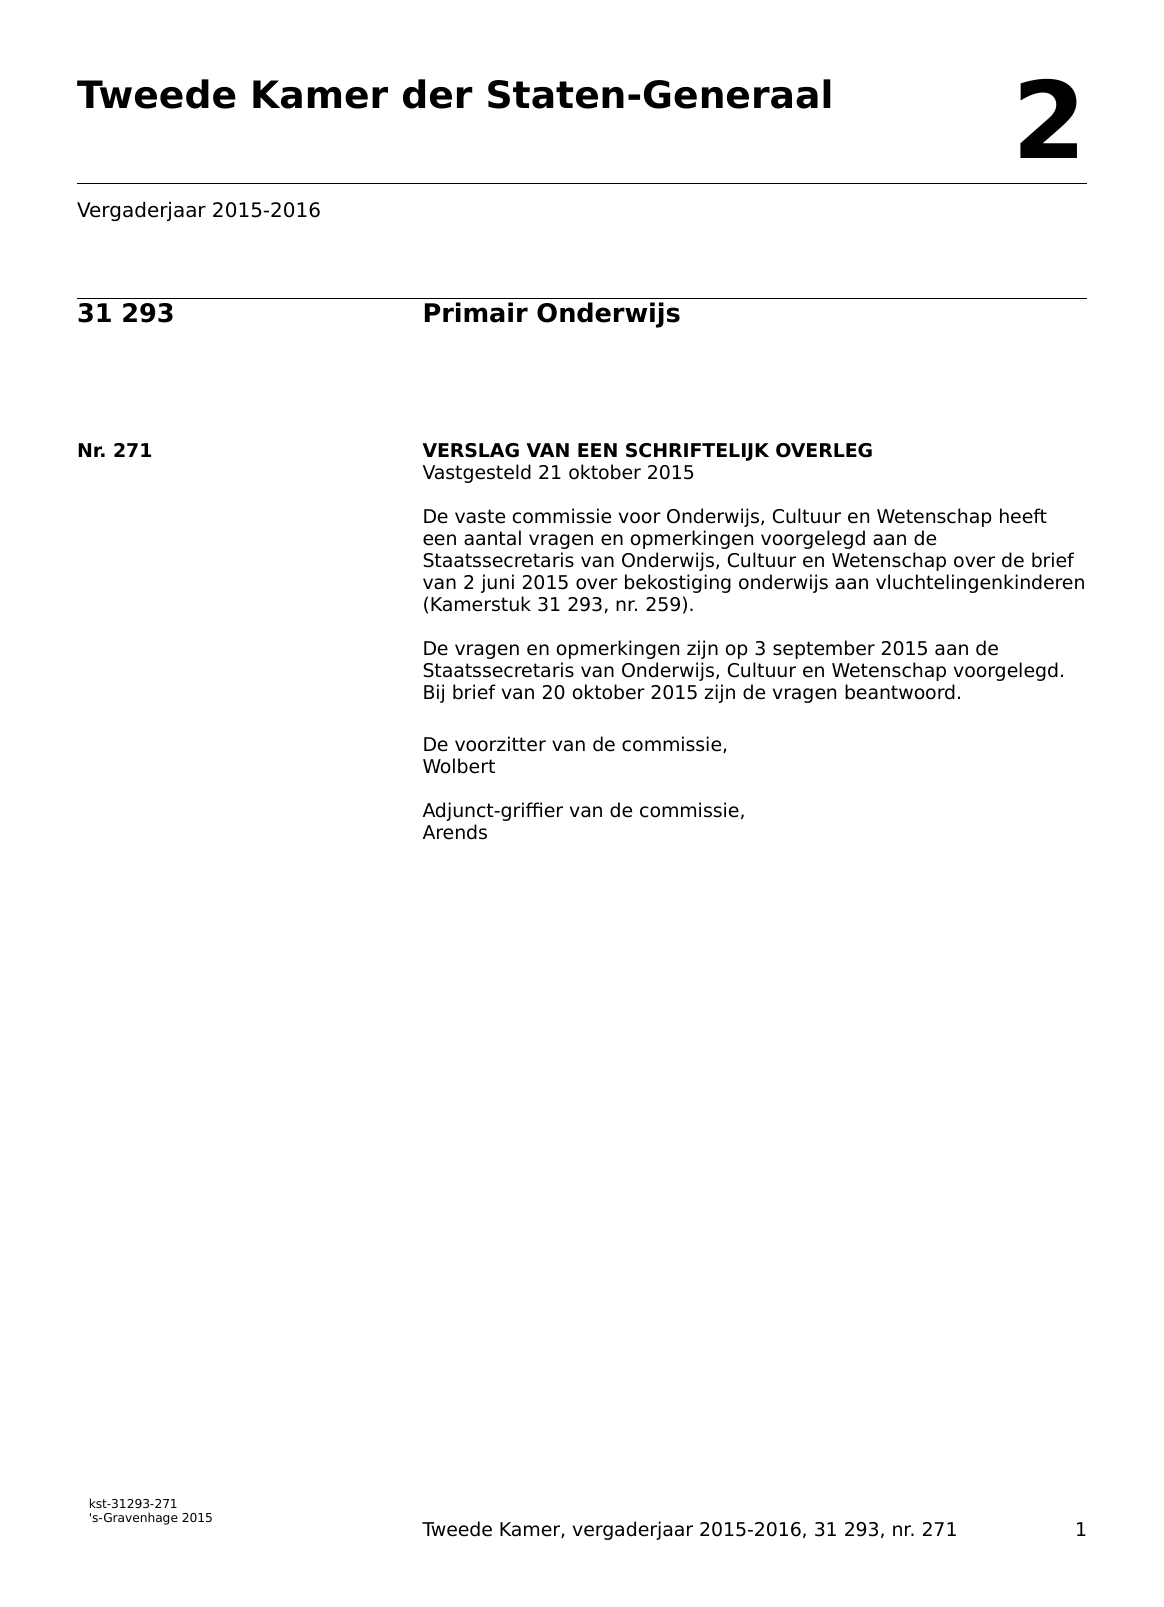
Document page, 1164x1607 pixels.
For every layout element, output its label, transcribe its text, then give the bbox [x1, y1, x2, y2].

subtitle 31 293 Primair Onderwijs [77, 299, 1087, 329]
text De voorzitter van de commissie, Wolbert [422, 734, 1087, 778]
text kst-31293-271 [88, 1497, 323, 1511]
text De vaste commissie voor Onderwijs, Cultuur en Wetenschap heeft een aantal vragen en opmerkingen voorgelegd aan de Staatssecretaris van Onderwijs, Cultuur en Wetenschap over de brief van 2 juni 2015 over bekostiging onderwijs aan vluchtelingenkinderen (Kamerstuk 31 293, nr. 259). [422, 506, 1087, 616]
text De vragen en opmerkingen zijn op 3 september 2015 aan de Staatssecretaris van Onderwijs, Cultuur en Wetenschap voorgelegd. Bij brief van 20 oktober 2015 zijn de vragen beantwoord. [422, 638, 1087, 704]
table_cell Vergaderjaar 2015-2016 [77, 184, 1087, 298]
text Vastgesteld 21 oktober 2015 [422, 462, 1087, 484]
text Adjunct-griffier van de commissie, Arends [422, 800, 1087, 844]
table_header 2 [886, 59, 1087, 183]
text 's-Gravenhage 2015 [88, 1511, 323, 1525]
table_header Tweede Kamer der Staten-Generaal [77, 59, 886, 183]
subtitle Nr. 271 VERSLAG VAN EEN SCHRIFTELIJK OVERLEG [77, 440, 1087, 462]
